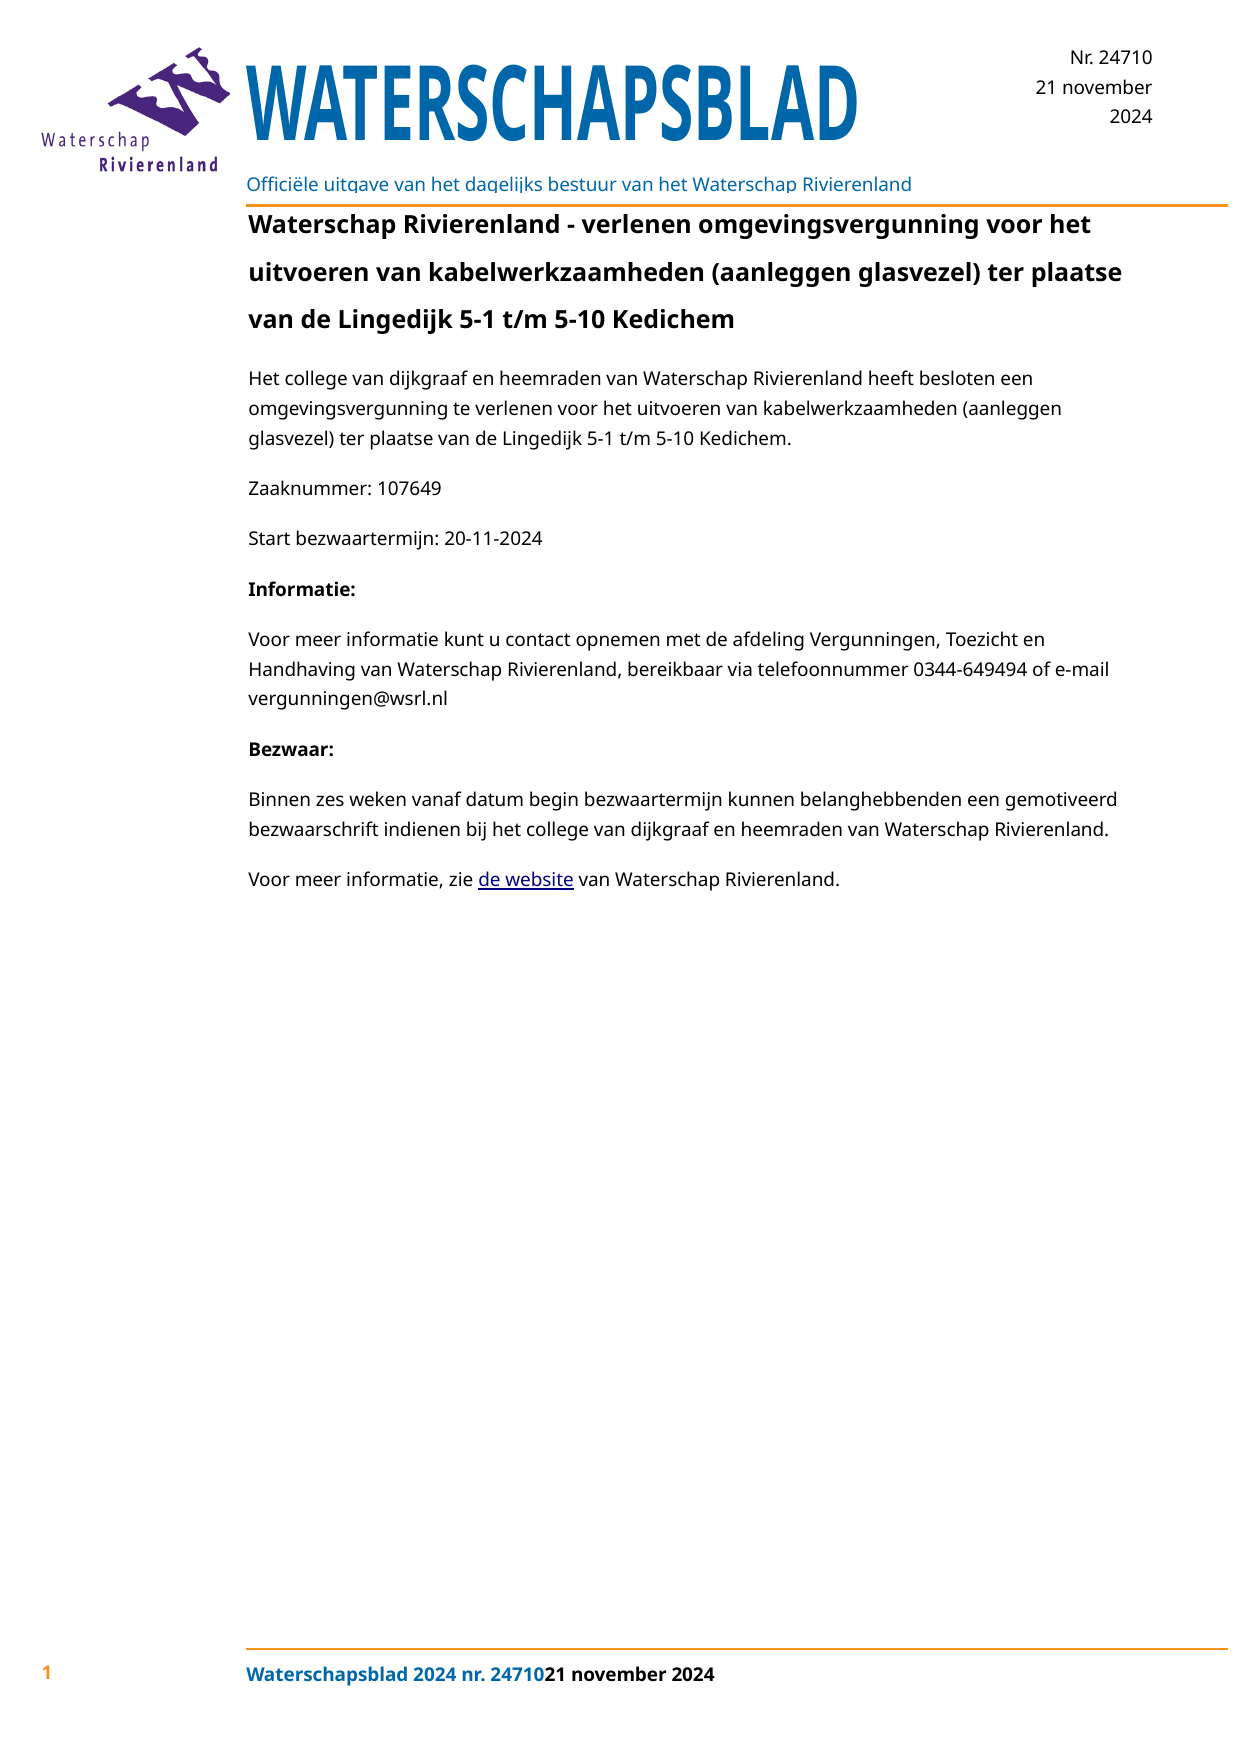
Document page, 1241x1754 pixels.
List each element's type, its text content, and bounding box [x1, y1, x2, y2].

text Voor meer informatie kunt u contact opnemen met de afdeling Vergunningen, Toezicht en Handhaving van Waterschap Rivierenland, bereikbaar via telefoonnummer 0344-649494 of e-mail vergunningen@wsrl.nl [248, 626, 1152, 711]
text Informatie: [248, 576, 1152, 602]
picture [41, 47, 231, 172]
text Bezwaar: [248, 736, 1152, 762]
text Binnen zes weken vanaf datum begin bezwaartermijn kunnen belanghebbenden een gemotiveerd bezwaarschrift indienen bij het college van dijkgraaf en heemraden van Waterschap Rivierenland. [248, 786, 1152, 842]
text Start bezwaartermijn: 20-11-2024 [248, 526, 1152, 551]
text Voor meer informatie, zie de website van Waterschap Rivierenland. [248, 866, 1152, 892]
text Zaaknummer: 107649 [248, 475, 1152, 501]
text Waterschap Rivierenland - verlenen omgevingsvergunning voor het uitvoeren van kabelwerkzaamheden (aanleggen glasvezel) ter plaatse van de Lingedijk 5-1 t/m 5-10 Kedichem [248, 207, 1152, 336]
text Het college van dijkgraaf en heemraden van Waterschap Rivierenland heeft besloten een omgevingsvergunning te verlenen voor het uitvoeren van kabelwerkzaamheden (aanleggen glasvezel) ter plaatse van de Lingedijk 5-1 t/m 5-10 Kedichem. [248, 366, 1152, 450]
